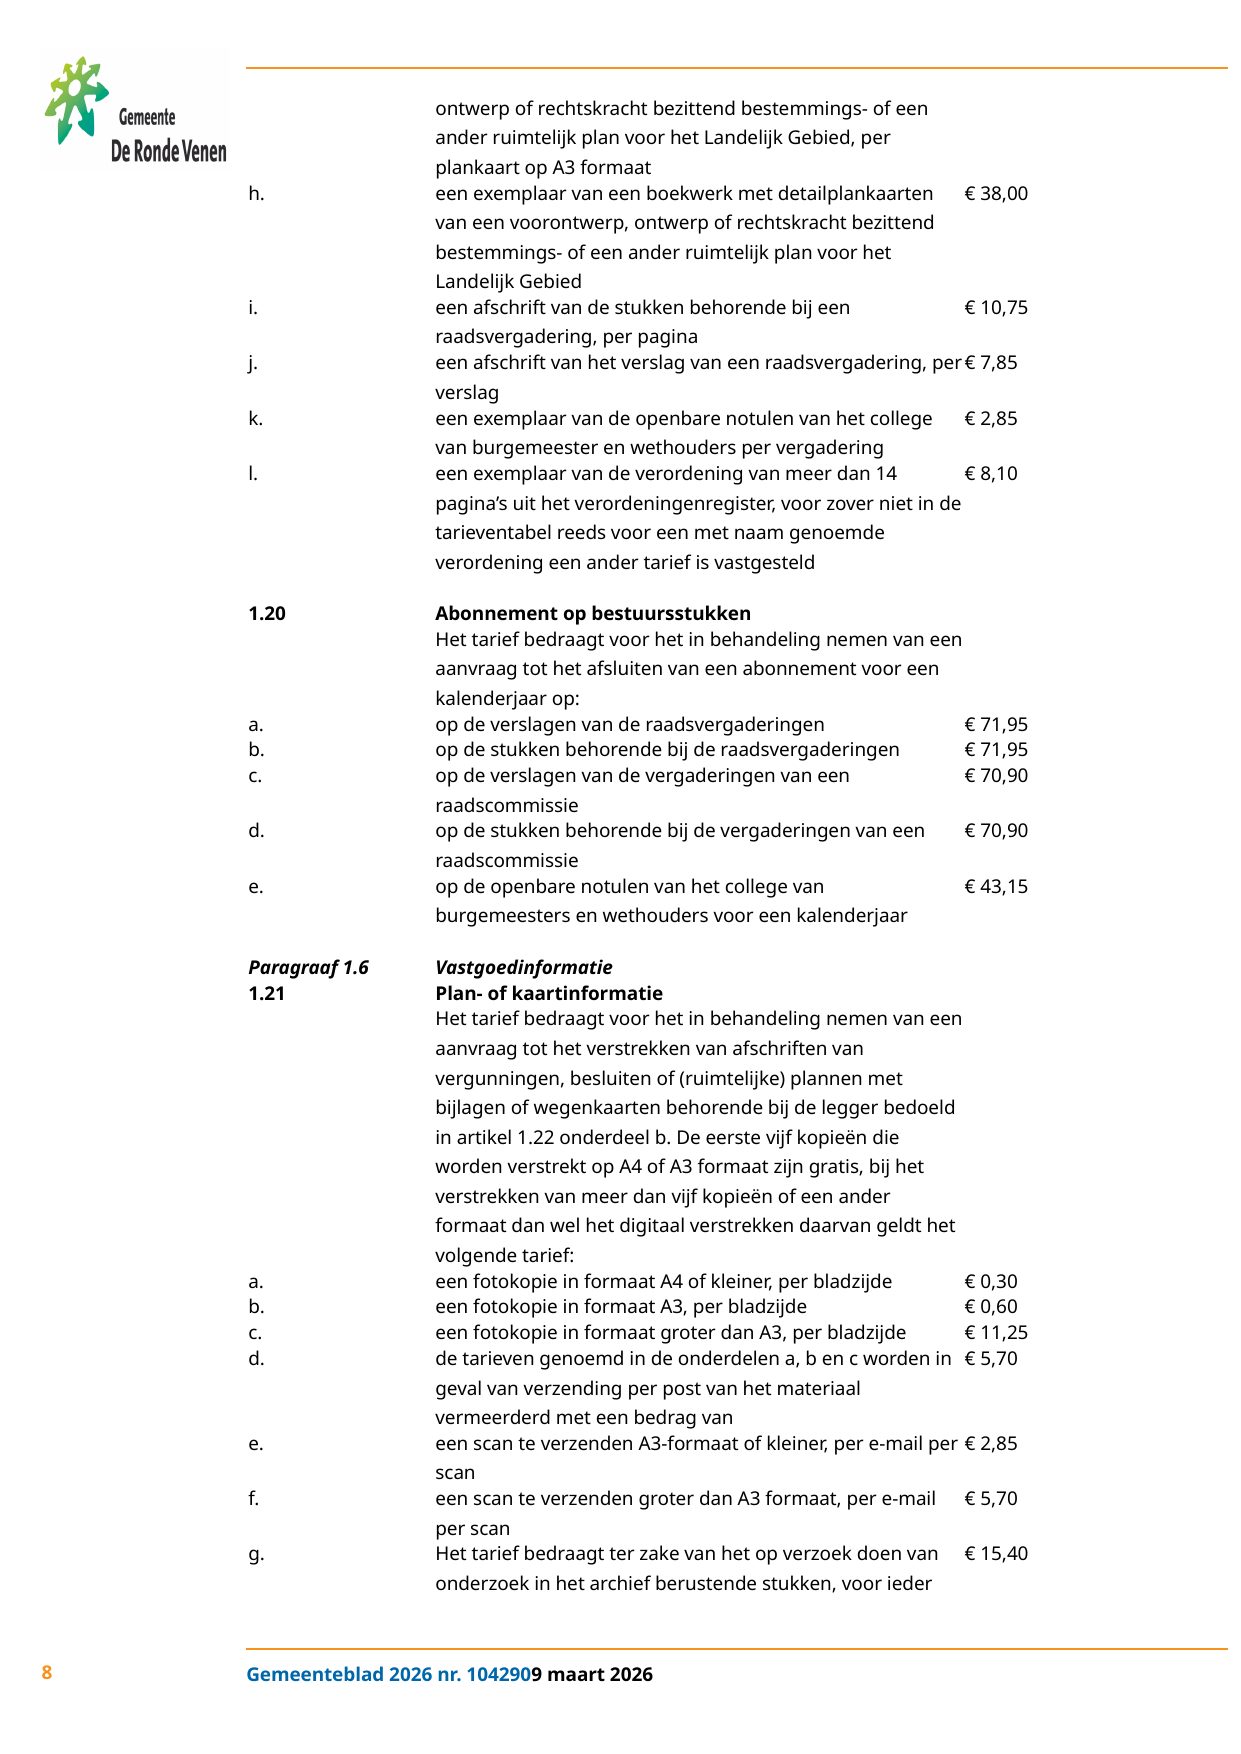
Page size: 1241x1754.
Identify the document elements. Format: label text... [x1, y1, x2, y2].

table_cell € 8,10 [964, 460, 1152, 574]
table_cell € 7,85 [964, 350, 1152, 405]
table_cell een afschrift van het verslag van een raadsvergadering, per verslag [435, 350, 964, 405]
table_cell [964, 626, 1152, 711]
table_cell f. [248, 1485, 435, 1541]
table_cell Het tarief bedraagt voor het in behandeling nemen van een aanvraag tot het verstrekken van afschriften van vergunningen, besluiten of (ruimtelijke) plannen met bijlagen of wegenkaarten behorende bij de legger bedoeld in artikel 1.22 onderdeel b. De eerste vijf kopieën die worden verstrekt op A4 of A3 formaat zijn gratis, bij het verstrekken van meer dan vijf kopieën of een ander formaat dan wel het digitaal verstrekken daarvan geldt het volgende tarief: [435, 1006, 964, 1268]
table_cell Paragraaf 1.6 [248, 954, 435, 980]
table_cell 1.20 [248, 600, 435, 626]
table_cell [248, 1006, 435, 1268]
table_cell d. [248, 1345, 435, 1430]
table_cell b. [248, 737, 435, 762]
table_cell € 71,95 [964, 737, 1152, 762]
table_cell € 38,00 [964, 180, 1152, 294]
table_cell l. [248, 460, 435, 574]
table_cell i. [248, 294, 435, 349]
table_cell [964, 600, 1152, 626]
table_cell g. [248, 1541, 435, 1596]
table_cell Plan- of kaartinformatie [435, 980, 964, 1006]
table_cell Vastgoedinformatie [435, 954, 964, 980]
table_cell op de verslagen van de vergaderingen van een raadscommissie [435, 763, 964, 818]
table_cell 1.21 [248, 980, 435, 1006]
table_cell een exemplaar van de verordening van meer dan 14 pagina’s uit het verordeningenregister, voor zover niet in de tarieventabel reeds voor een met naam genoemde verordening een ander tarief is vastgesteld [435, 460, 964, 574]
table_cell € 71,95 [964, 711, 1152, 737]
table_cell Abonnement op bestuursstukken [435, 600, 964, 626]
table_cell € 0,30 [964, 1268, 1152, 1294]
table_cell d. [248, 818, 435, 873]
table_cell [248, 95, 435, 180]
table_cell [248, 575, 435, 600]
table_cell € 15,40 [964, 1541, 1152, 1596]
table_cell € 5,70 [964, 1345, 1152, 1430]
table_cell de tarieven genoemd in de onderdelen a, b en c worden in geval van verzending per post van het materiaal vermeerderd met een bedrag van [435, 1345, 964, 1430]
picture [41, 47, 231, 172]
table_cell € 43,15 [964, 873, 1152, 928]
table_cell op de stukken behorende bij de raadsvergaderingen [435, 737, 964, 762]
table_cell een scan te verzenden groter dan A3 formaat, per e-mail per scan [435, 1485, 964, 1541]
table_cell [248, 626, 435, 711]
table_cell een fotokopie in formaat groter dan A3, per bladzijde [435, 1319, 964, 1345]
table_cell [248, 928, 435, 954]
table_cell k. [248, 405, 435, 460]
table_cell een fotokopie in formaat A3, per bladzijde [435, 1294, 964, 1319]
table_cell ontwerp of rechtskracht bezittend bestemmings- of een ander ruimtelijk plan voor het Landelijk Gebied, per plankaart op A3 formaat [435, 95, 964, 180]
table_cell op de openbare notulen van het college van burgemeesters en wethouders voor een kalenderjaar [435, 873, 964, 928]
table_cell [964, 980, 1152, 1006]
table_cell op de verslagen van de raadsvergaderingen [435, 711, 964, 737]
table_cell € 70,90 [964, 763, 1152, 818]
table_cell a. [248, 711, 435, 737]
table_cell b. [248, 1294, 435, 1319]
table_cell een scan te verzenden A3-formaat of kleiner, per e-mail per scan [435, 1430, 964, 1485]
table_cell € 5,70 [964, 1485, 1152, 1541]
table_cell € 70,90 [964, 818, 1152, 873]
table_cell a. [248, 1268, 435, 1294]
table_cell een afschrift van de stukken behorende bij een raadsvergadering, per pagina [435, 294, 964, 349]
table_cell [964, 928, 1152, 954]
table_cell een fotokopie in formaat A4 of kleiner, per bladzijde [435, 1268, 964, 1294]
table_cell [435, 928, 964, 954]
table_cell Het tarief bedraagt voor het in behandeling nemen van een aanvraag tot het afsluiten van een abonnement voor een kalenderjaar op: [435, 626, 964, 711]
table_cell [964, 1006, 1152, 1268]
table_cell Het tarief bedraagt ter zake van het op verzoek doen van onderzoek in het archief berustende stukken, voor ieder [435, 1541, 964, 1596]
table_cell j. [248, 350, 435, 405]
table_cell € 0,60 [964, 1294, 1152, 1319]
table_cell e. [248, 873, 435, 928]
table_cell h. [248, 180, 435, 294]
table_cell € 10,75 [964, 294, 1152, 349]
table_cell een exemplaar van een boekwerk met detailplankaarten van een voorontwerp, ontwerp of rechtskracht bezittend bestemmings- of een ander ruimtelijk plan voor het Landelijk Gebied [435, 180, 964, 294]
table_cell [964, 95, 1152, 180]
table_cell € 2,85 [964, 405, 1152, 460]
table_cell [964, 575, 1152, 600]
table_cell een exemplaar van de openbare notulen van het college van burgemeester en wethouders per vergadering [435, 405, 964, 460]
table_cell [964, 954, 1152, 980]
table_cell c. [248, 763, 435, 818]
table_cell € 2,85 [964, 1430, 1152, 1485]
table_cell c. [248, 1319, 435, 1345]
table_cell e. [248, 1430, 435, 1485]
table_cell [435, 575, 964, 600]
table_cell € 11,25 [964, 1319, 1152, 1345]
table_cell op de stukken behorende bij de vergaderingen van een raadscommissie [435, 818, 964, 873]
